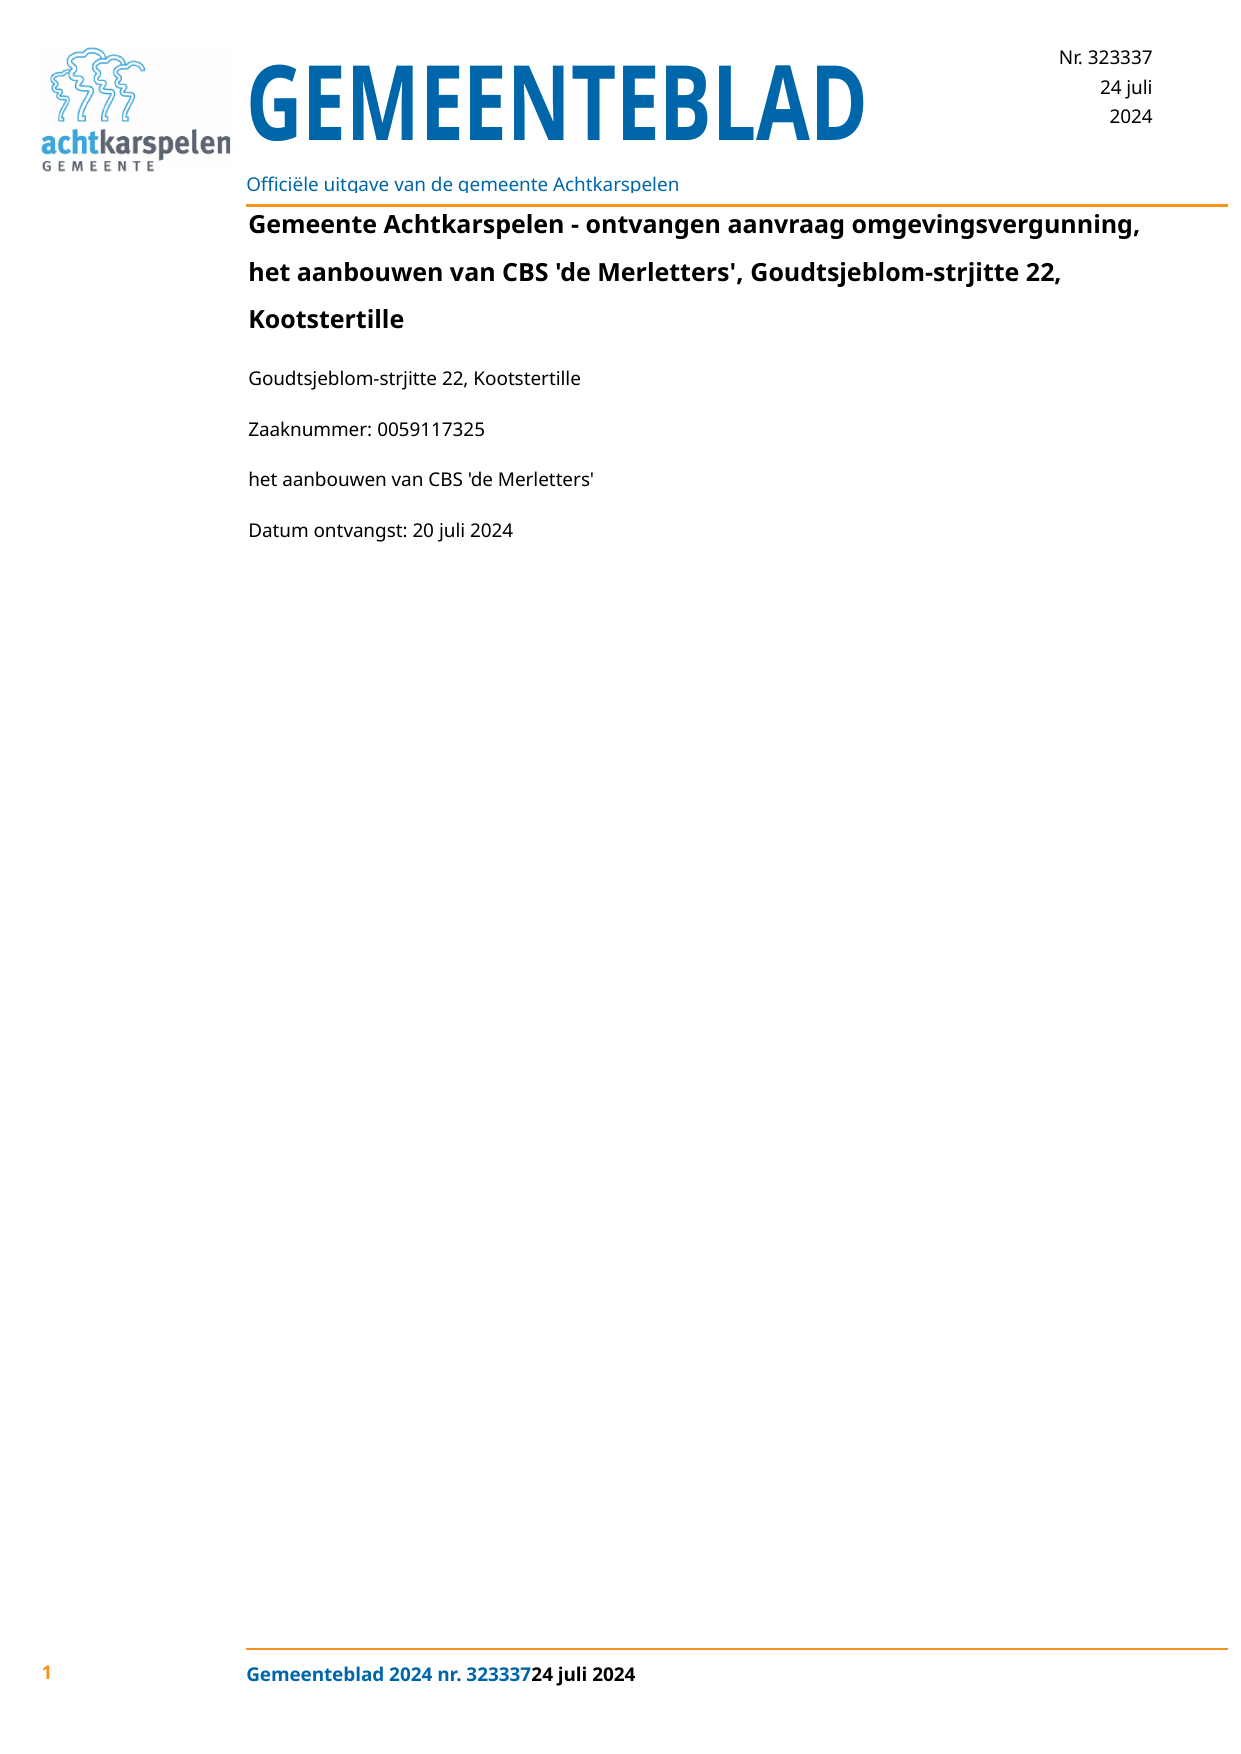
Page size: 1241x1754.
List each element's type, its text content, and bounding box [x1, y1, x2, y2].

picture [41, 47, 231, 172]
text Datum ontvangst: 20 juli 2024 [248, 517, 1152, 542]
text Gemeente Achtkarspelen - ontvangen aanvraag omgevingsvergunning, het aanbouwen van CBS 'de Merletters', Goudtsjeblom-strjitte 22, Kootstertille [248, 207, 1152, 336]
text het aanbouwen van CBS 'de Merletters' [248, 466, 1152, 492]
text Goudtsjeblom-strjitte 22, Kootstertille [248, 366, 1152, 391]
text Zaaknummer: 0059117325 [248, 416, 1152, 442]
